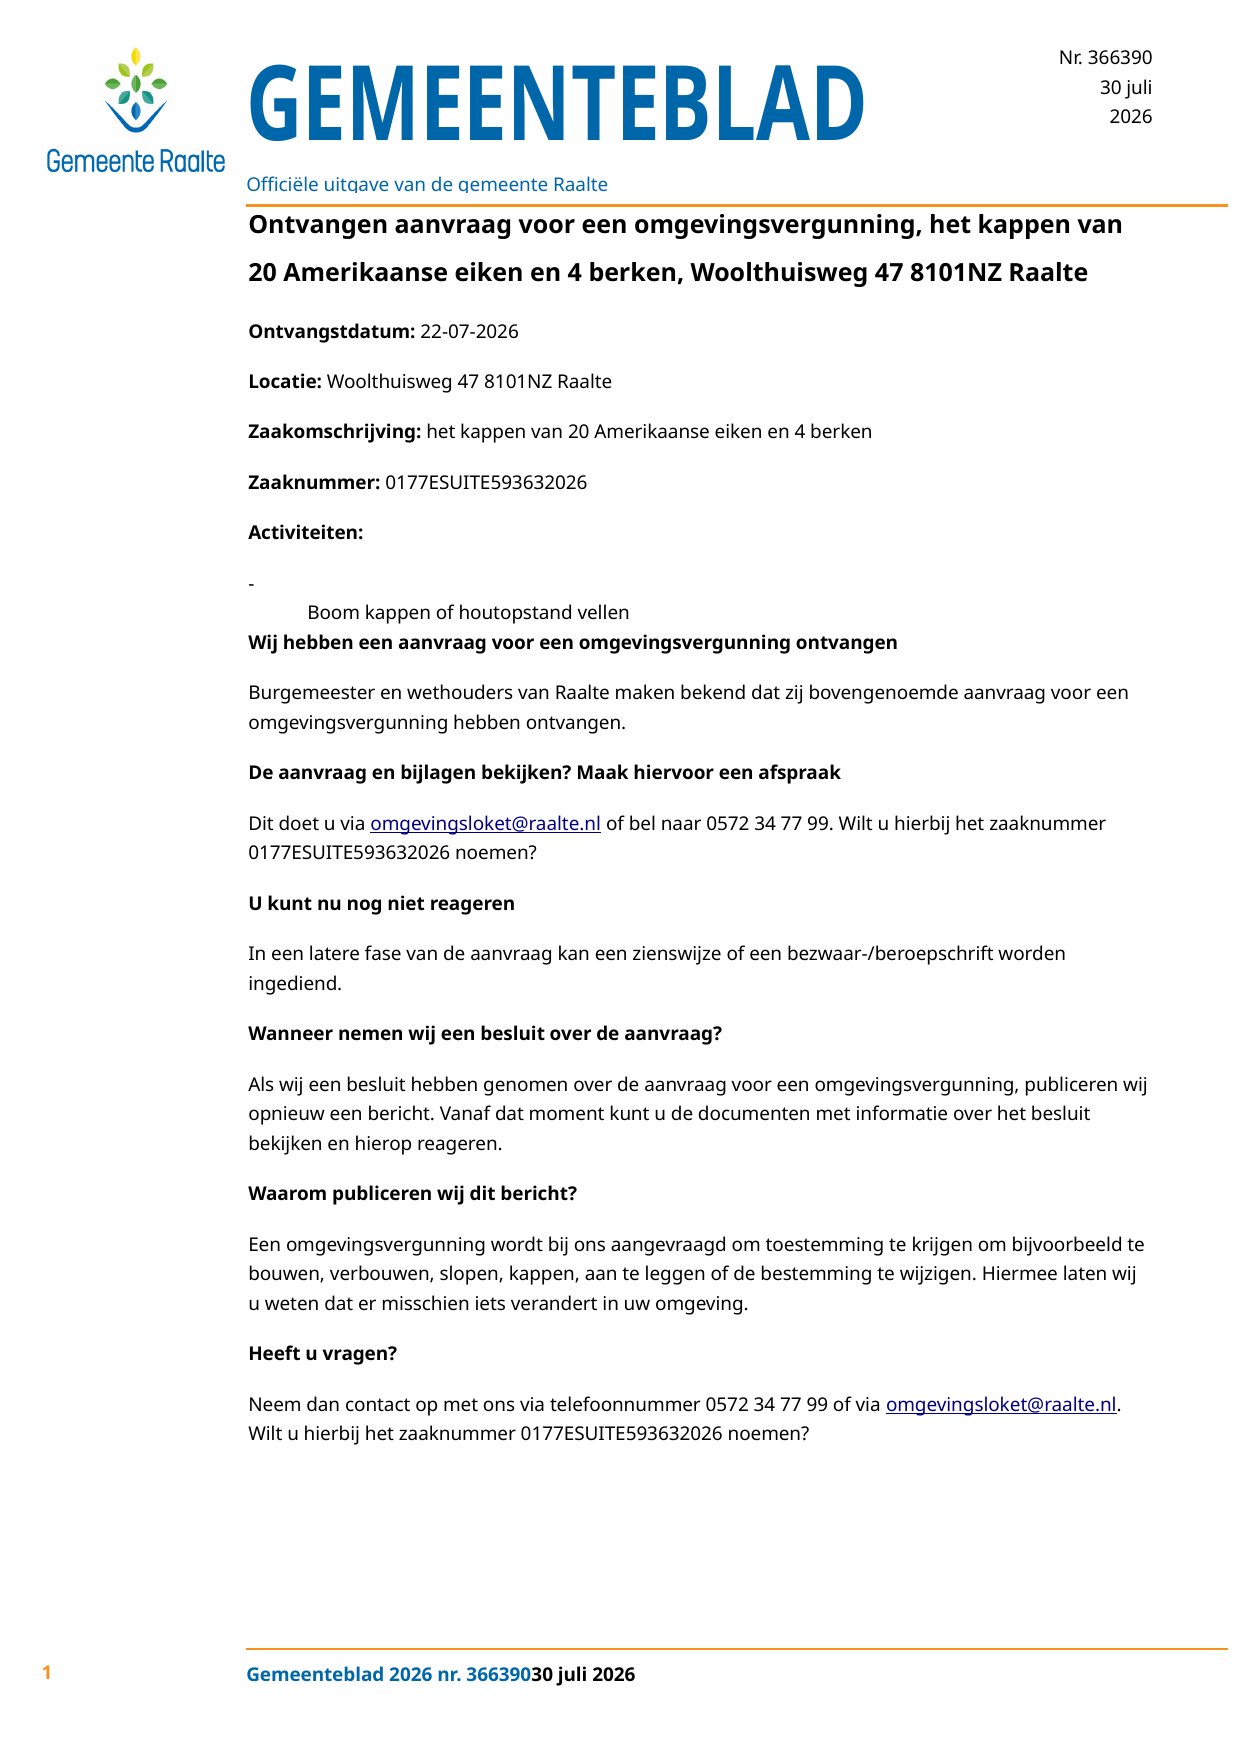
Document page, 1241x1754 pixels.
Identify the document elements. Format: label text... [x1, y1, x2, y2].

text Waarom publiceren wij dit bericht? [248, 1180, 1152, 1206]
text Als wij een besluit hebben genomen over de aanvraag voor een omgevingsvergunning, publiceren wij opnieuw een bericht. Vanaf dat moment kunt u de documenten met informatie over het besluit bekijken en hierop reageren. [248, 1071, 1152, 1156]
text Een omgevingsvergunning wordt bij ons aangevraagd om toestemming te krijgen om bijvoorbeeld te bouwen, verbouwen, slopen, kappen, aan te leggen of de bestemming te wijzigen. Hiermee laten wij u weten dat er misschien iets verandert in uw omgeving. [248, 1231, 1152, 1316]
text Wij hebben een aanvraag voor een omgevingsvergunning ontvangen [248, 629, 1152, 655]
text Wanneer nemen wij een besluit over de aanvraag? [248, 1020, 1152, 1046]
text Ontvangen aanvraag voor een omgevingsvergunning, het kappen van 20 Amerikaanse eiken en 4 berken, Woolthuisweg 47 8101NZ Raalte [248, 207, 1152, 288]
text Locatie: Woolthuisweg 47 8101NZ Raalte [248, 368, 1152, 394]
text U kunt nu nog niet reageren [248, 890, 1152, 916]
text De aanvraag en bijlagen bekijken? Maak hiervoor een afspraak [248, 759, 1152, 785]
text Ontvangstdatum: 22-07-2026 [248, 318, 1152, 344]
list Boom kappen of houtopstand vellen [248, 599, 1152, 625]
text Heeft u vragen? [248, 1340, 1152, 1366]
text Neem dan contact op met ons via telefoonnummer 0572 34 77 99 of via omgevingsloket@raalte.nl. Wilt u hierbij het zaaknummer 0177ESUITE593632026 noemen? [248, 1391, 1152, 1446]
text In een latere fase van de aanvraag kan een zienswijze of een bezwaar-/beroepschrift worden ingediend. [248, 940, 1152, 996]
picture [41, 47, 231, 172]
text Zaaknummer: 0177ESUITE593632026 [248, 469, 1152, 495]
text Activiteiten: [248, 519, 1152, 545]
text Zaakomschrijving: het kappen van 20 Amerikaanse eiken en 4 berken [248, 419, 1152, 444]
text Dit doet u via omgevingsloket@raalte.nl of bel naar 0572 34 77 99. Wilt u hierbij het zaaknummer 0177ESUITE593632026 noemen? [248, 810, 1152, 865]
text Burgemeester en wethouders van Raalte maken bekend dat zij bovengenoemde aanvraag voor een omgevingsvergunning hebben ontvangen. [248, 679, 1152, 735]
